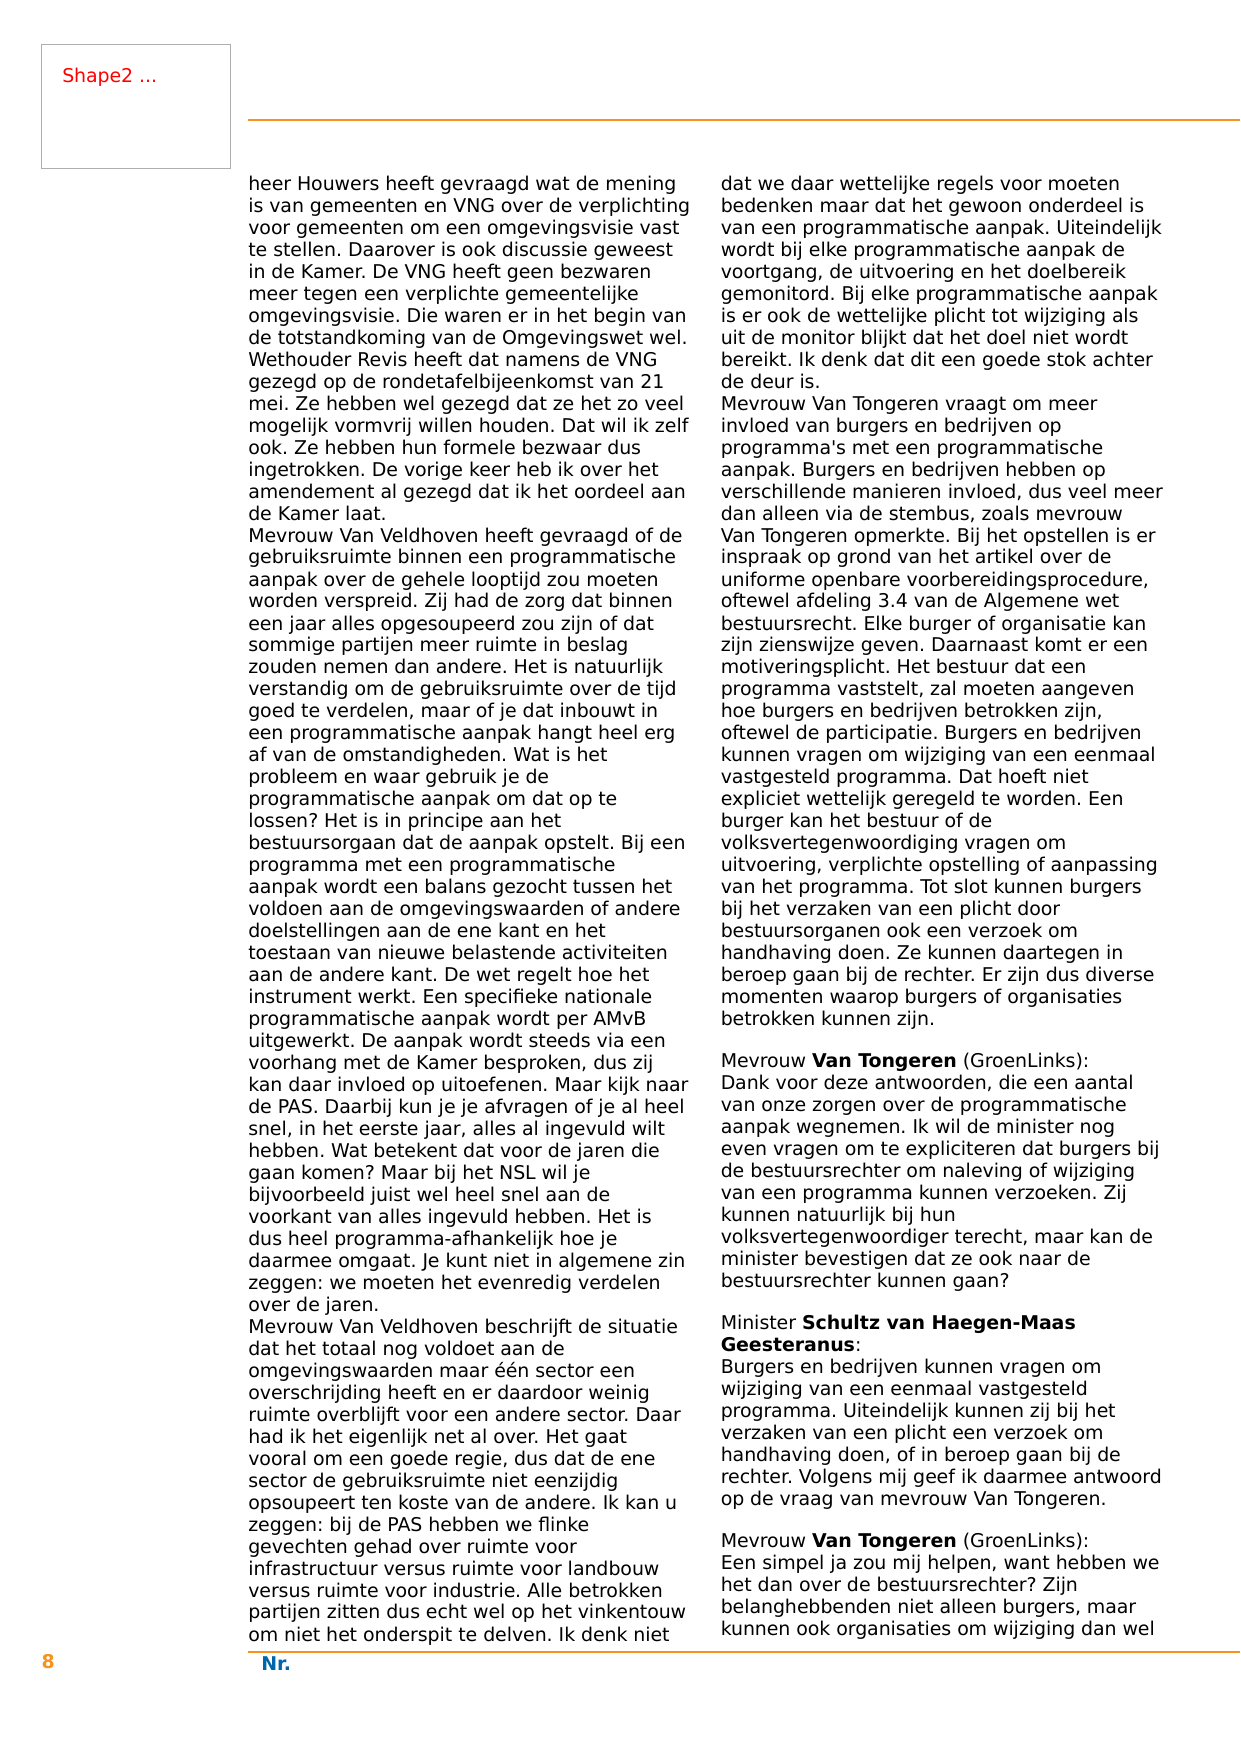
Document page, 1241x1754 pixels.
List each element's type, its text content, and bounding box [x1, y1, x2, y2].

text heer Houwers heeft gevraagd wat de mening is van gemeenten en VNG over de verplichting voor gemeenten om een omgevingsvisie vast te stellen. Daarover is ook discussie geweest in de Kamer. De VNG heeft geen bezwaren meer tegen een verplichte gemeentelijke omgevingsvisie. Die waren er in het begin van de totstandkoming van de Omgevingswet wel. Wethouder Revis heeft dat namens de VNG gezegd op de rondetafelbijeenkomst van 21 mei. Ze hebben wel gezegd dat ze het zo veel mogelijk vormvrij willen houden. Dat wil ik zelf ook. Ze hebben hun formele bezwaar dus ingetrokken. De vorige keer heb ik over het amendement al gezegd dat ik het oordeel aan de Kamer laat. [248, 173, 691, 524]
text Burgers en bedrijven kunnen vragen om wijziging van een eenmaal vastgesteld programma. Uiteindelijk kunnen zij bij het verzaken van een plicht een verzoek om handhaving doen, of in beroep gaan bij de rechter. Volgens mij geef ik daarmee antwoord op de vraag van mevrouw Van Tongeren. [721, 1356, 1163, 1509]
text Mevrouw Van Tongeren (GroenLinks): [721, 1050, 1163, 1072]
text Een simpel ja zou mij helpen, want hebben we het dan over de bestuursrechter? Zijn belanghebbenden niet alleen burgers, maar kunnen ook organisaties om wijziging dan wel [721, 1552, 1163, 1639]
text Mevrouw Van Tongeren (GroenLinks): [721, 1529, 1163, 1552]
text Mevrouw Van Tongeren vraagt om meer invloed van burgers en bedrijven op programma's met een programmatische aanpak. Burgers en bedrijven hebben op verschillende manieren invloed, dus veel meer dan alleen via de stembus, zoals mevrouw Van Tongeren opmerkte. Bij het opstellen is er inspraak op grond van het artikel over de uniforme openbare voorbereidingsprocedure, oftewel afdeling 3.4 van de Algemene wet bestuursrecht. Elke burger of organisatie kan zijn zienswijze geven. Daarnaast komt er een motiveringsplicht. Het bestuur dat een programma vaststelt, zal moeten aangeven hoe burgers en bedrijven betrokken zijn, oftewel de participatie. Burgers en bedrijven kunnen vragen om wijziging van een eenmaal vastgesteld programma. Dat hoeft niet expliciet wettelijk geregeld te worden. Een burger kan het bestuur of de volksvertegenwoordiging vragen om uitvoering, verplichte opstelling of aanpassing van het programma. Tot slot kunnen burgers bij het verzaken van een plicht door bestuursorganen ook een verzoek om handhaving doen. Ze kunnen daartegen in beroep gaan bij de rechter. Er zijn dus diverse momenten waarop burgers of organisaties betrokken kunnen zijn. [721, 393, 1163, 1030]
text Dank voor deze antwoorden, die een aantal van onze zorgen over de programmatische aanpak wegnemen. Ik wil de minister nog even vragen om te expliciteren dat burgers bij de bestuursrechter om naleving of wijziging van een programma kunnen verzoeken. Zij kunnen natuurlijk bij hun volksvertegenwoordiger terecht, maar kan de minister bevestigen dat ze ook naar de bestuursrechter kunnen gaan? [721, 1072, 1163, 1292]
text Mevrouw Van Veldhoven heeft gevraagd of de gebruiksruimte binnen een programmatische aanpak over de gehele looptijd zou moeten worden verspreid. Zij had de zorg dat binnen een jaar alles opgesoupeerd zou zijn of dat sommige partijen meer ruimte in beslag zouden nemen dan andere. Het is natuurlijk verstandig om de gebruiksruimte over de tijd goed te verdelen, maar of je dat inbouwt in een programmatische aanpak hangt heel erg af van de omstandigheden. Wat is het probleem en waar gebruik je de programmatische aanpak om dat op te lossen? Het is in principe aan het bestuursorgaan dat de aanpak opstelt. Bij een programma met een programmatische aanpak wordt een balans gezocht tussen het voldoen aan de omgevingswaarden of andere doelstellingen aan de ene kant en het toestaan van nieuwe belastende activiteiten aan de andere kant. De wet regelt hoe het instrument werkt. Een specifieke nationale programmatische aanpak wordt per AMvB uitgewerkt. De aanpak wordt steeds via een voorhang met de Kamer besproken, dus zij kan daar invloed op uitoefenen. Maar kijk naar de PAS. Daarbij kun je je afvragen of je al heel snel, in het eerste jaar, alles al ingevuld wilt hebben. Wat betekent dat voor de jaren die gaan komen? Maar bij het NSL wil je bijvoorbeeld juist wel heel snel aan de voorkant van alles ingevuld hebben. Het is dus heel programma-afhankelijk hoe je daarmee omgaat. Je kunt niet in algemene zin zeggen: we moeten het evenredig verdelen over de jaren. [248, 524, 691, 1316]
text Minister Schultz van Haegen-Maas Geesteranus: [721, 1312, 1163, 1356]
text Mevrouw Van Veldhoven beschrijft de situatie dat het totaal nog voldoet aan de omgevingswaarden maar één sector een overschrijding heeft en er daardoor weinig ruimte overblijft voor een andere sector. Daar had ik het eigenlijk net al over. Het gaat vooral om een goede regie, dus dat de ene sector de gebruiksruimte niet eenzijdig opsoupeert ten koste van de andere. Ik kan u zeggen: bij de PAS hebben we flinke gevechten gehad over ruimte voor infrastructuur versus ruimte voor landbouw versus ruimte voor industrie. Alle betrokken partijen zitten dus echt wel op het vinkentouw om niet het onderspit te delven. Ik denk niet [248, 1316, 691, 1645]
text dat we daar wettelijke regels voor moeten bedenken maar dat het gewoon onderdeel is van een programmatische aanpak. Uiteindelijk wordt bij elke programmatische aanpak de voortgang, de uitvoering en het doelbereik gemonitord. Bij elke programmatische aanpak is er ook de wettelijke plicht tot wijziging als uit de monitor blijkt dat het doel niet wordt bereikt. Ik denk dat dit een goede stok achter de deur is. [721, 173, 1163, 393]
